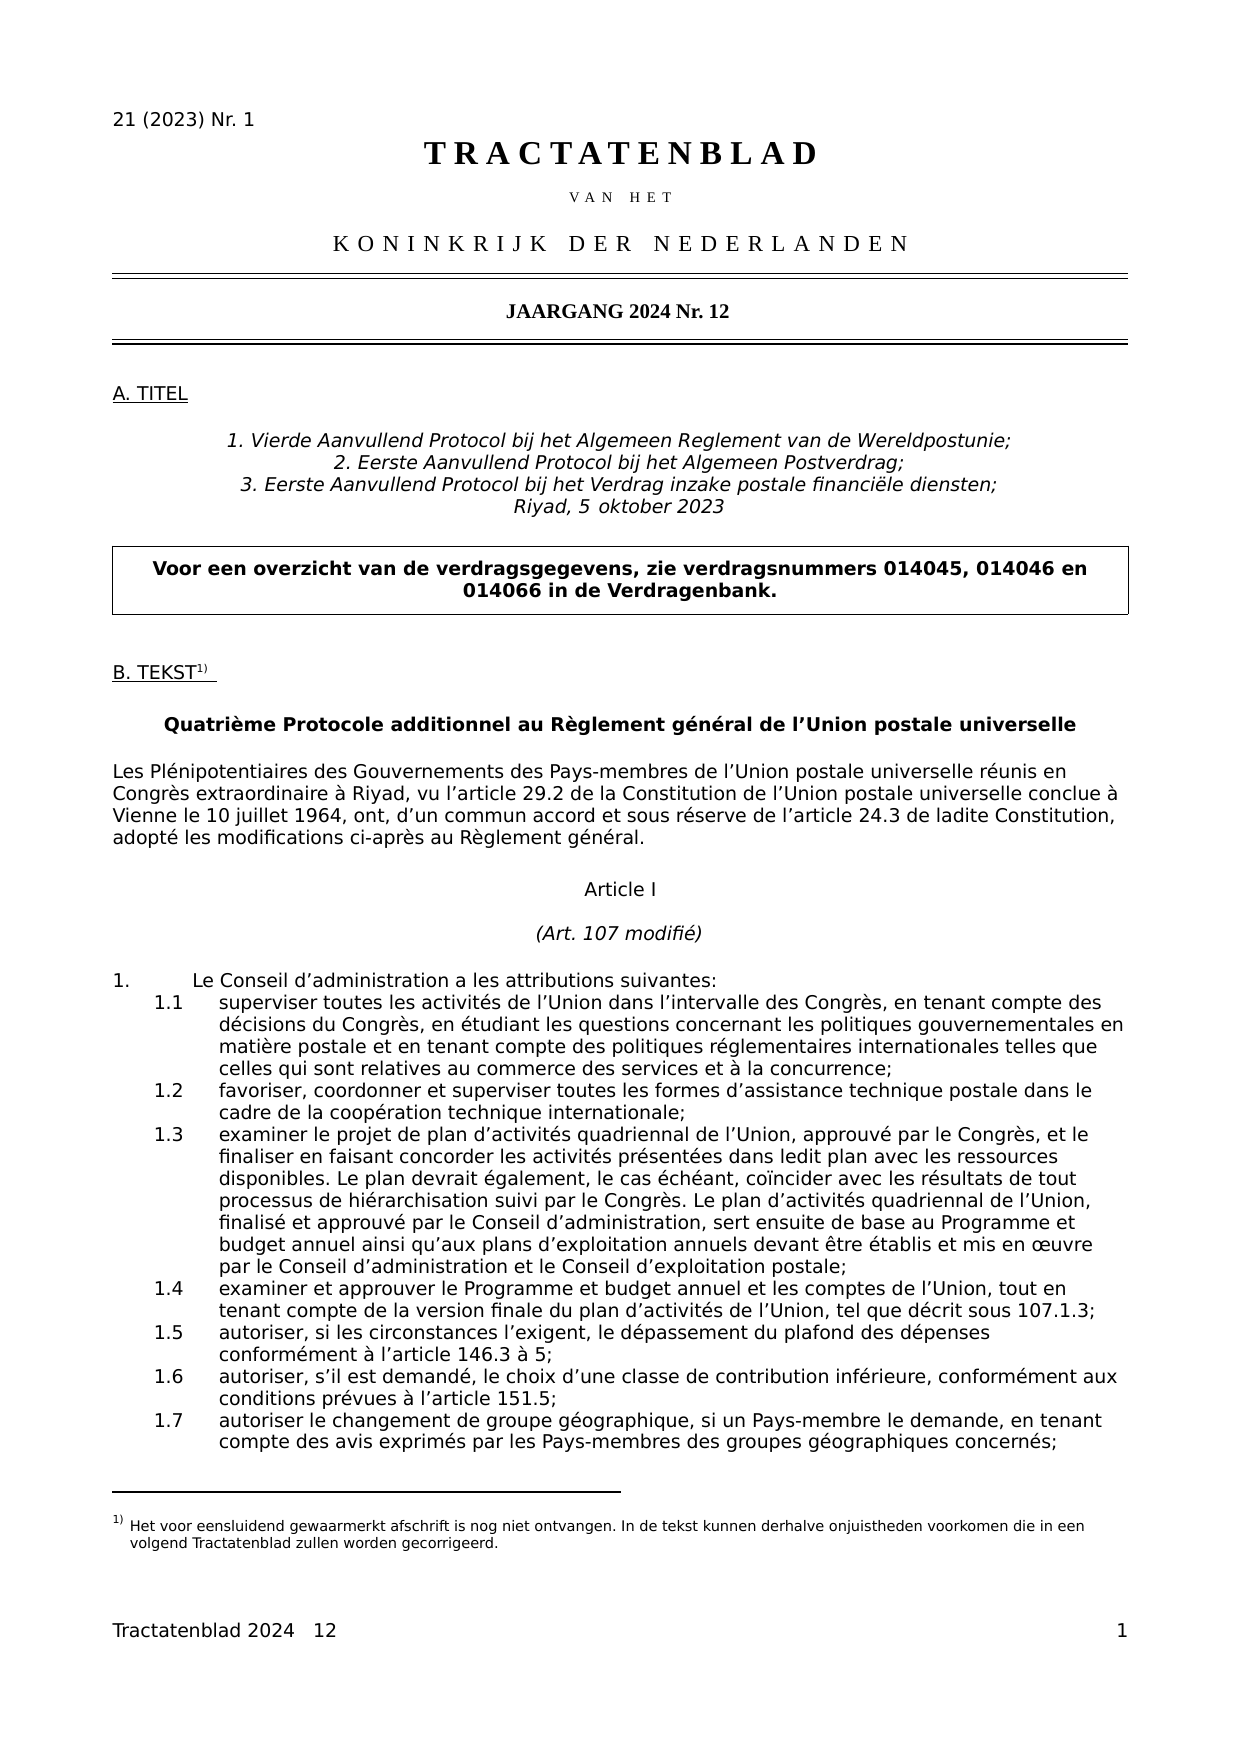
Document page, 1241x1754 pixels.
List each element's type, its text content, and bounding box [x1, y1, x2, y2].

subtitle Article I (Art. 107 modifié) [112, 879, 1128, 945]
text 2. Eerste Aanvullend Protocol bij het Algemeen Postverdrag; [112, 452, 1128, 474]
text VAN HET [112, 189, 1128, 206]
text 1.2 favoriser, coordonner et superviser toutes les formes d’assistance technique postale dans le cadre de la coopération technique internationale; [153, 1080, 1128, 1124]
text 1.5 autoriser, si les circonstances l’exigent, le dépassement du plafond des dépenses conformément à l’article 146.3 à 5; [153, 1322, 1128, 1366]
subtitle B. TEKST [112, 662, 1128, 684]
text 1.7 autoriser le changement de groupe géographique, si un Pays-membre le demande, en tenant compte des avis exprimés par les Pays-membres des groupes géographiques concernés; [153, 1409, 1128, 1453]
text JAARGANG 2024 Nr. 12 [112, 299, 1128, 323]
text 1.4 examiner et approuver le Programme et budget annuel et les comptes de l’Union, tout en tenant compte de la version finale du plan d’activités de l’Union, tel que décrit sous 107.1.3; [153, 1278, 1128, 1322]
text 21 (2023) Nr. 1 [112, 109, 1128, 131]
text Het voor eensluidend gewaarmerkt afschrift is nog niet ontvangen. In de tekst kunnen derhalve onjuistheden voorkomen die in een volgend Tractatenblad zullen worden gecorrigeerd. [112, 1513, 1128, 1552]
text Riyad, 5 oktober 2023 [112, 496, 1128, 518]
subtitle Quatrième Protocole additionnel au Règlement général de l’Union postale universelle [112, 714, 1128, 736]
text TRACTATENBLAD [112, 133, 1128, 172]
text Les Plénipotentiaires des Gouvernements des Pays-membres de l’Union postale universelle réunis en Congrès extraordinaire à Riyad, vu l’article 29.2 de la Constitution de l’Union postale universelle conclue à Vienne le 10 juillet 1964, ont, d’un commun accord et sous réserve de l’article 24.3 de ladite Constitution, adopté les modifications ci-après au Règlement général. [112, 761, 1128, 849]
text 3. Eerste Aanvullend Protocol bij het Verdrag inzake postale financiële diensten; [112, 474, 1128, 496]
text 1. Vierde Aanvullend Protocol bij het Algemeen Reglement van de Wereldpostunie; [112, 430, 1128, 452]
text 1.1 superviser toutes les activités de l’Union dans l’intervalle des Congrès, en tenant compte des décisions du Congrès, en étudiant les questions concernant les politiques gouvernementales en matière postale et en tenant compte des politiques réglementaires internationales telles que celles qui sont relatives au commerce des services et à la concurrence; [153, 992, 1128, 1080]
text 1.6 autoriser, s’il est demandé, le choix d’une classe de contribution inférieure, conformément aux conditions prévues à l’article 151.5; [153, 1366, 1128, 1409]
text KONINKRIJK DER NEDERLANDEN [112, 229, 1128, 256]
text 1.3 examiner le projet de plan d’activités quadriennal de l’Union, approuvé par le Congrès, et le finaliser en faisant concorder les activités présentées dans ledit plan avec les ressources disponibles. Le plan devrait également, le cas échéant, coïncider avec les résultats de tout processus de hiérarchisation suivi par le Congrès. Le plan d’activités quadriennal de l’Union, finalisé et approuvé par le Conseil d’administration, sert ensuite de base au Programme et budget annuel ainsi qu’aux plans d’exploitation annuels devant être établis et mis en œuvre par le Conseil d’administration et le Conseil d’exploitation postale; [153, 1124, 1128, 1278]
subtitle A. TITEL [112, 383, 1128, 405]
text 1. Le Conseil d’administration a les attributions suivantes: [112, 970, 1128, 992]
